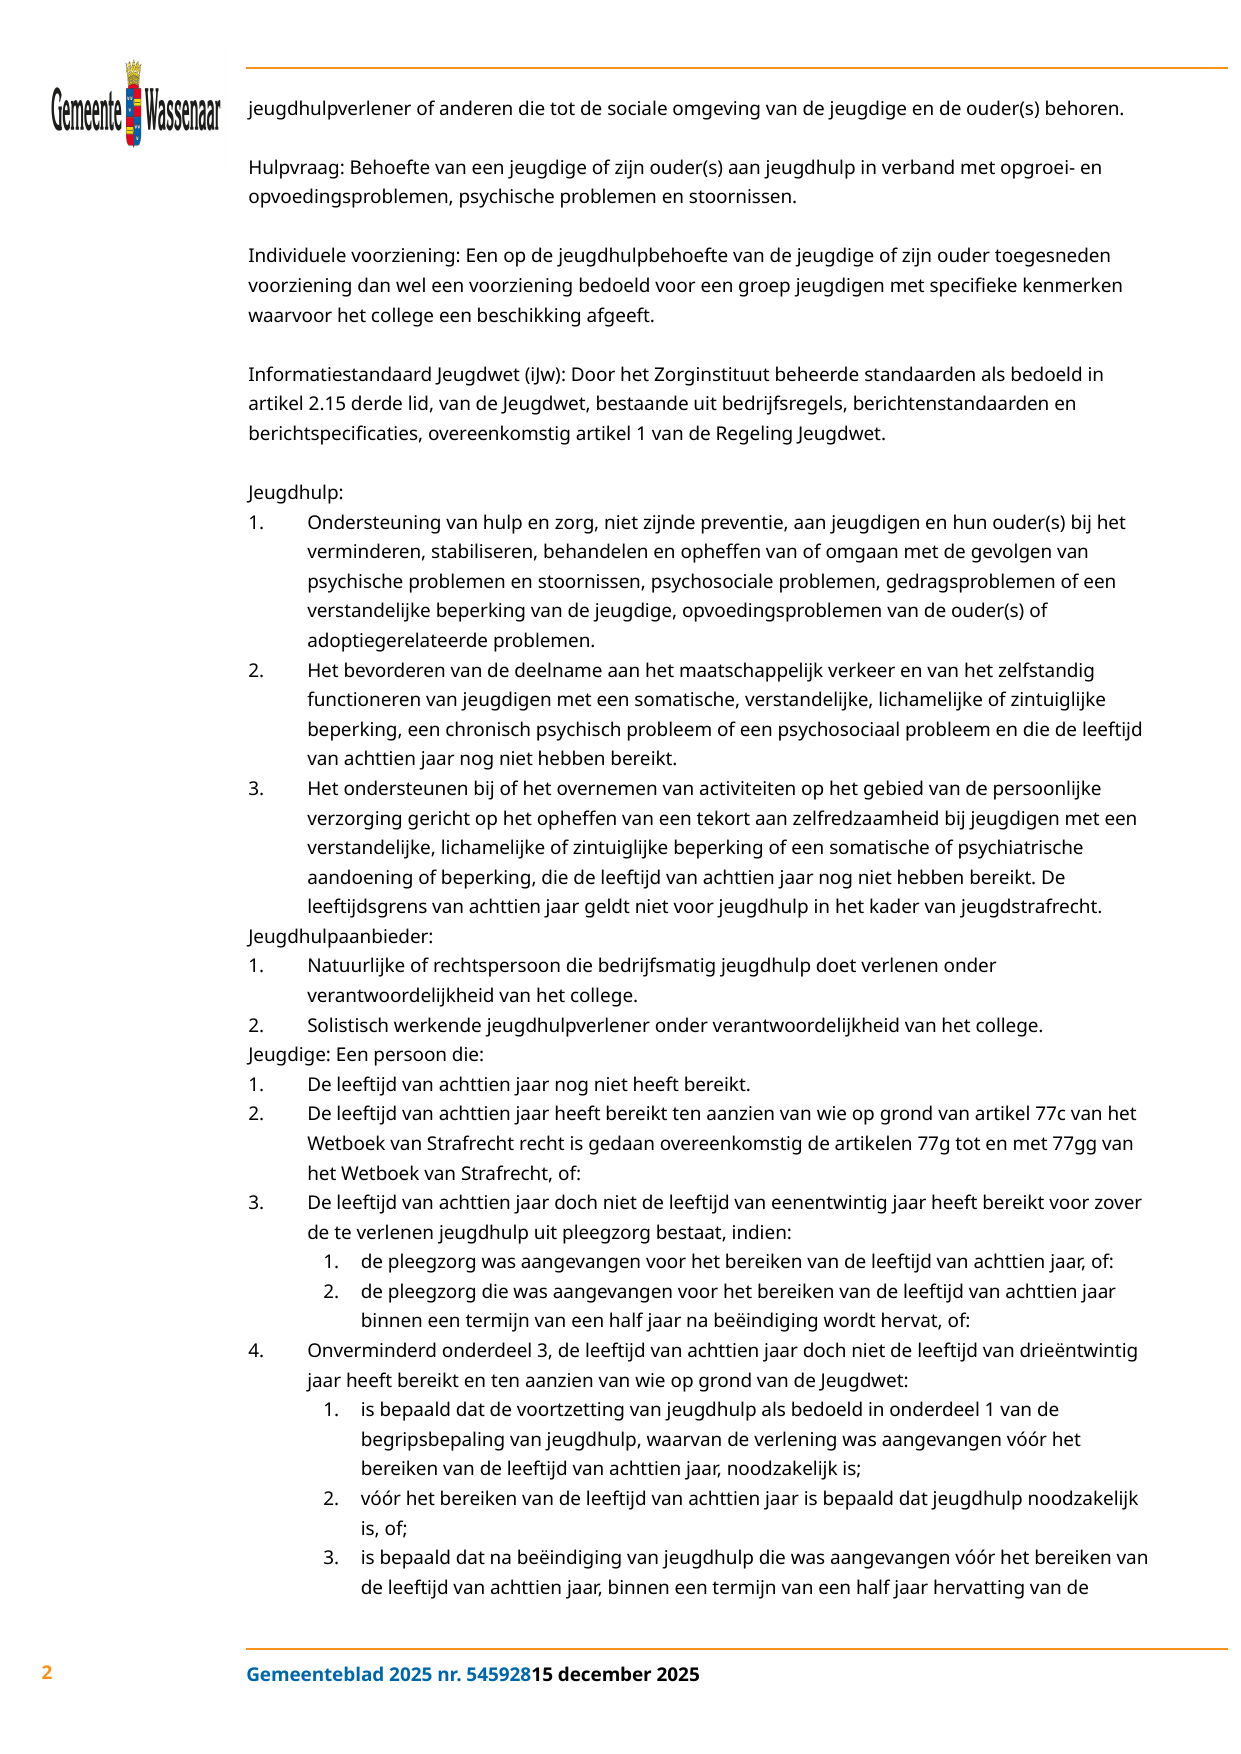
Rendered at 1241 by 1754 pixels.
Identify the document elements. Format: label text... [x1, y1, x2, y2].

text Hulpvraag: Behoefte van een jeugdige of zijn ouder(s) aan jeugdhulp in verband met opgroei- en opvoedingsproblemen, psychische problemen en stoornissen. [248, 154, 1152, 209]
list Het bevorderen van de deelname aan het maatschappelijk verkeer en van het zelfstandig functioneren van jeugdigen met een somatische, verstandelijke, lichamelijke of zintuiglijke beperking, een chronisch psychisch probleem of een psychosociaal probleem en die de leeftijd van achttien jaar nog niet hebben bereikt. [248, 657, 1152, 771]
list Het ondersteunen bij of het overnemen van activiteiten op het gebied van de persoonlijke verzorging gericht op het opheffen van een tekort aan zelfredzaamheid bij jeugdigen met een verstandelijke, lichamelijke of zintuiglijke beperking of een somatische of psychiatrische aandoening of beperking, die de leeftijd van achttien jaar nog niet hebben bereikt. De leeftijdsgrens van achttien jaar geldt niet voor jeugdhulp in het kader van jeugdstrafrecht. [248, 775, 1152, 919]
list Natuurlijke of rechtspersoon die bedrijfsmatig jeugdhulp doet verlenen onder verantwoordelijkheid van het college. [248, 953, 1152, 1008]
text Jeugdige: Een persoon die: [248, 1041, 1152, 1067]
text Jeugdhulpaanbieder: [248, 923, 1152, 949]
list Solistisch werkende jeugdhulpverlener onder verantwoordelijkheid van het college. [248, 1012, 1152, 1038]
list Onverminderd onderdeel 3, de leeftijd van achttien jaar doch niet de leeftijd van drieëntwintig jaar heeft bereikt en ten aanzien van wie op grond van de Jeugdwet: [248, 1337, 1152, 1393]
list De leeftijd van achttien jaar nog niet heeft bereikt. [248, 1071, 1152, 1097]
text Jeugdhulp: [248, 479, 1152, 505]
list de pleegzorg die was aangevangen voor het bereiken van de leeftijd van achttien jaar binnen een termijn van een half jaar na beëindiging wordt hervat, of: [323, 1278, 1152, 1333]
picture [41, 47, 231, 172]
list De leeftijd van achttien jaar heeft bereikt ten aanzien van wie op grond van artikel 77c van het Wetboek van Strafrecht recht is gedaan overeenkomstig de artikelen 77g tot en met 77gg van het Wetboek van Strafrecht, of: [248, 1101, 1152, 1186]
list is bepaald dat de voortzetting van jeugdhulp als bedoeld in onderdeel 1 van de begripsbepaling van jeugdhulp, waarvan de verlening was aangevangen vóór het bereiken van de leeftijd van achttien jaar, noodzakelijk is; [323, 1396, 1152, 1481]
text Individuele voorziening: Een op de jeugdhulpbehoefte van de jeugdige of zijn ouder toegesneden voorziening dan wel een voorziening bedoeld voor een groep jeugdigen met specifieke kenmerken waarvoor het college een beschikking afgeeft. [248, 243, 1152, 328]
list de pleegzorg was aangevangen voor het bereiken van de leeftijd van achttien jaar, of: [323, 1248, 1152, 1274]
text Informatiestandaard Jeugdwet (iJw): Door het Zorginstituut beheerde standaarden als bedoeld in artikel 2.15 derde lid, van de Jeugdwet, bestaande uit bedrijfsregels, berichtenstandaarden en berichtspecificaties, overeenkomstig artikel 1 van de Regeling Jeugdwet. [248, 361, 1152, 446]
text jeugdhulpverlener of anderen die tot de sociale omgeving van de jeugdige en de ouder(s) behoren. [248, 95, 1152, 121]
list De leeftijd van achttien jaar doch niet de leeftijd van eenentwintig jaar heeft bereikt voor zover de te verlenen jeugdhulp uit pleegzorg bestaat, indien: [248, 1189, 1152, 1245]
list Ondersteuning van hulp en zorg, niet zijnde preventie, aan jeugdigen en hun ouder(s) bij het verminderen, stabiliseren, behandelen en opheffen van of omgaan met de gevolgen van psychische problemen en stoornissen, psychosociale problemen, gedragsproblemen of een verstandelijke beperking van de jeugdige, opvoedingsproblemen van de ouder(s) of adoptiegerelateerde problemen. [248, 509, 1152, 653]
list vóór het bereiken van de leeftijd van achttien jaar is bepaald dat jeugdhulp noodzakelijk is, of; [323, 1485, 1152, 1541]
list is bepaald dat na beëindiging van jeugdhulp die was aangevangen vóór het bereiken van de leeftijd van achttien jaar, binnen een termijn van een half jaar hervatting van de [323, 1544, 1152, 1600]
